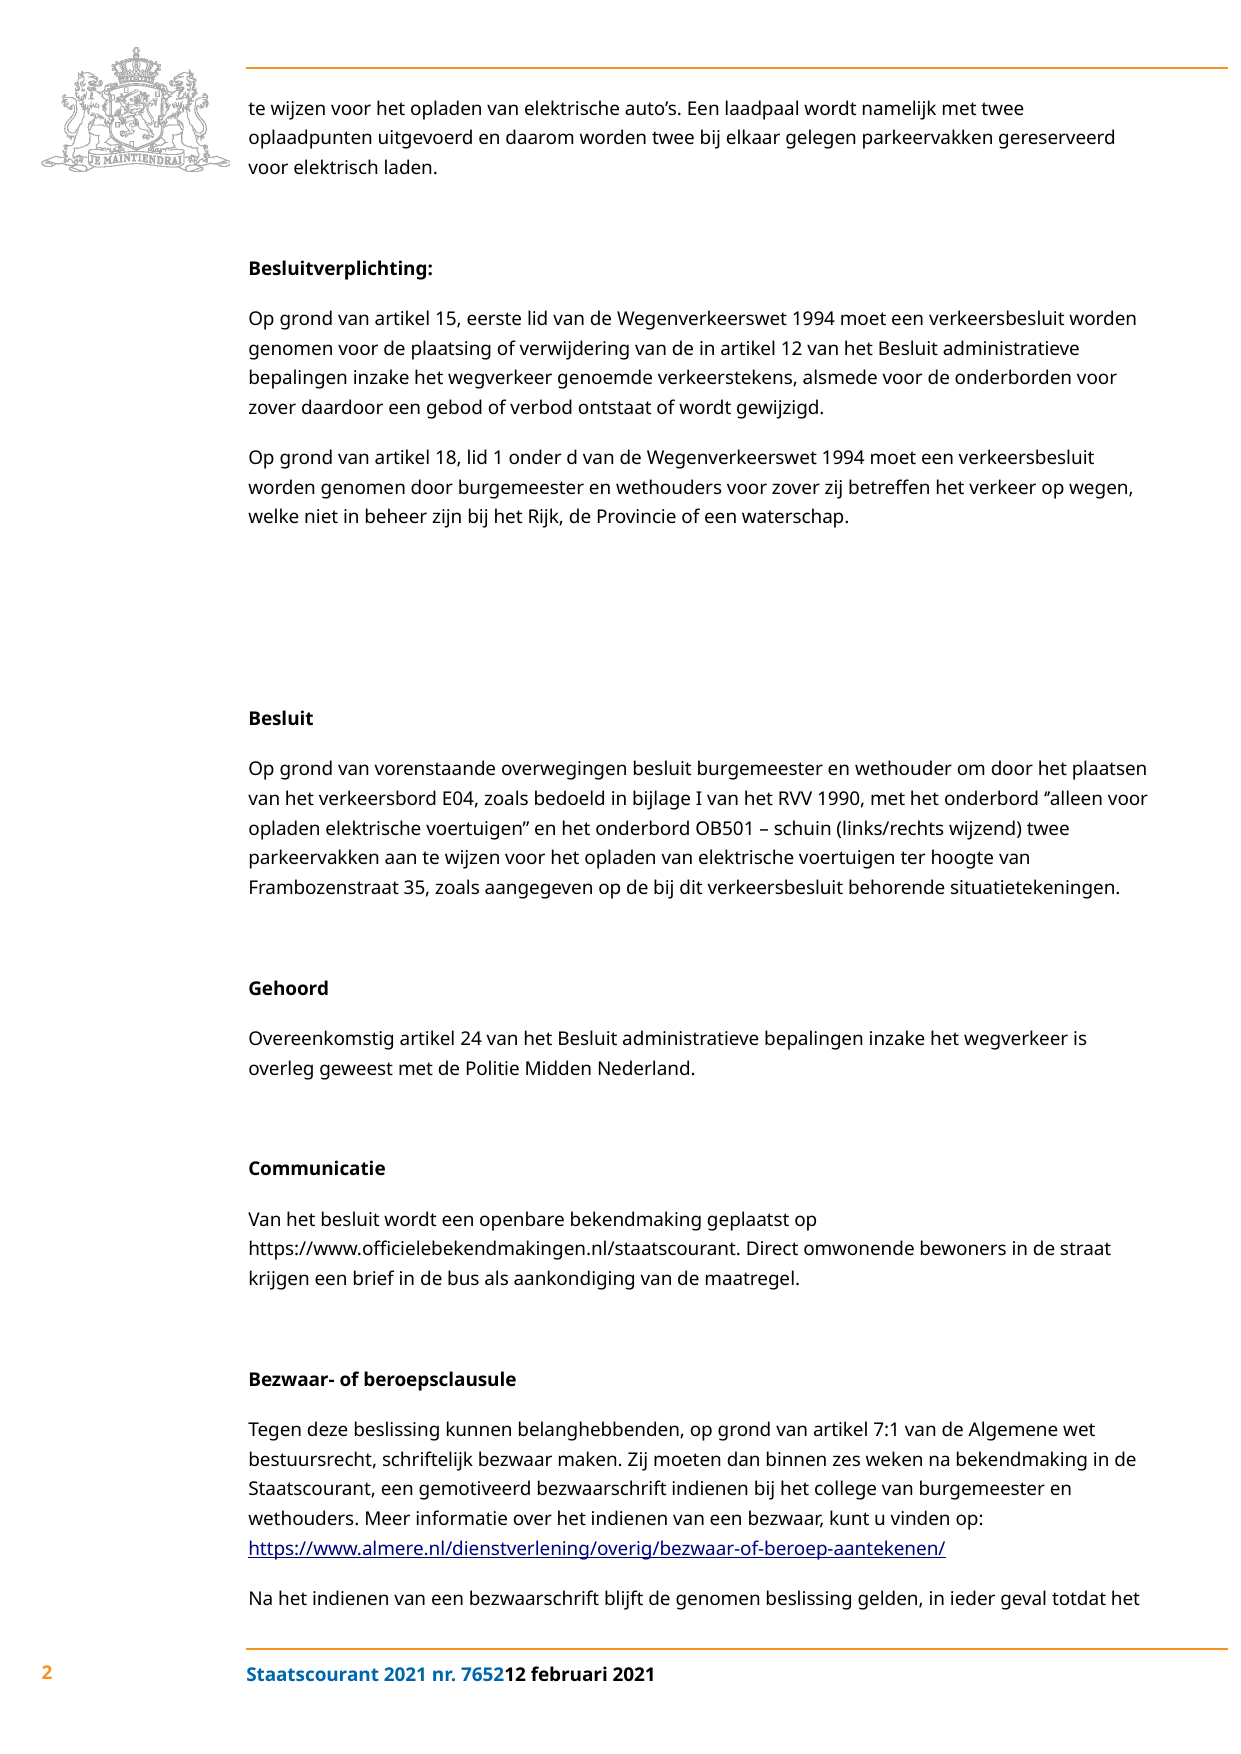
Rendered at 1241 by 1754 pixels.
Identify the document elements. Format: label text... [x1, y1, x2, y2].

text Communicatie [248, 1156, 1152, 1181]
text Tegen deze beslissing kunnen belanghebbenden, op grond van artikel 7:1 van de Algemene wet bestuursrecht, schriftelijk bezwaar maken. Zij moeten dan binnen zes weken na bekendmaking in de Staatscourant, een gemotiveerd bezwaarschrift indienen bij het college van burgemeester en wethouders. Meer informatie over het indienen van een bezwaar, kunt u vinden op: https://www.almere.nl/dienstverlening/overig/bezwaar-of-beroep-aantekenen/ [248, 1416, 1152, 1561]
text Op grond van artikel 15, eerste lid van de Wegenverkeerswet 1994 moet een verkeersbesluit worden genomen voor de plaatsing of verwijdering van de in artikel 12 van het Besluit administratieve bepalingen inzake het wegverkeer genoemde verkeerstekens, alsmede voor de onderborden voor zover daardoor een gebod of verbod ontstaat of wordt gewijzigd. [248, 305, 1152, 420]
text Na het indienen van een bezwaarschrift blijft de genomen beslissing gelden, in ieder geval totdat het [248, 1585, 1152, 1611]
text Overeenkomstig artikel 24 van het Besluit administratieve bepalingen inzake het wegverkeer is overleg geweest met de Politie Midden Nederland. [248, 1025, 1152, 1081]
text te wijzen voor het opladen van elektrische auto’s. Een laadpaal wordt namelijk met twee oplaadpunten uitgevoerd en daarom worden twee bij elkaar gelegen parkeervakken gereserveerd voor elektrisch laden. [248, 95, 1152, 180]
text Gehoord [248, 975, 1152, 1001]
text Op grond van vorenstaande overwegingen besluit burgemeester en wethouder om door het plaatsen van het verkeersbord E04, zoals bedoeld in bijlage I van het RVV 1990, met het onderbord ‘’alleen voor opladen elektrische voertuigen’’ en het onderbord OB501 – schuin (links/rechts wijzend) twee parkeervakken aan te wijzen voor het opladen van elektrische voertuigen ter hoogte van Frambozenstraat 35, zoals aangegeven op de bij dit verkeersbesluit behorende situatietekeningen. [248, 756, 1152, 900]
text Besluit [248, 705, 1152, 731]
text Van het besluit wordt een openbare bekendmaking geplaatst op https://www.officielebekendmakingen.nl/staatscourant. Direct omwonende bewoners in de straat krijgen een brief in de bus als aankondiging van de maatregel. [248, 1206, 1152, 1291]
text Besluitverplichting: [248, 255, 1152, 281]
text Op grond van artikel 18, lid 1 onder d van de Wegenverkeerswet 1994 moet een verkeersbesluit worden genomen door burgemeester en wethouders voor zover zij betreffen het verkeer op wegen, welke niet in beheer zijn bij het Rijk, de Provincie of een waterschap. [248, 444, 1152, 529]
picture [41, 47, 231, 172]
text Bezwaar- of beroepsclausule [248, 1366, 1152, 1392]
